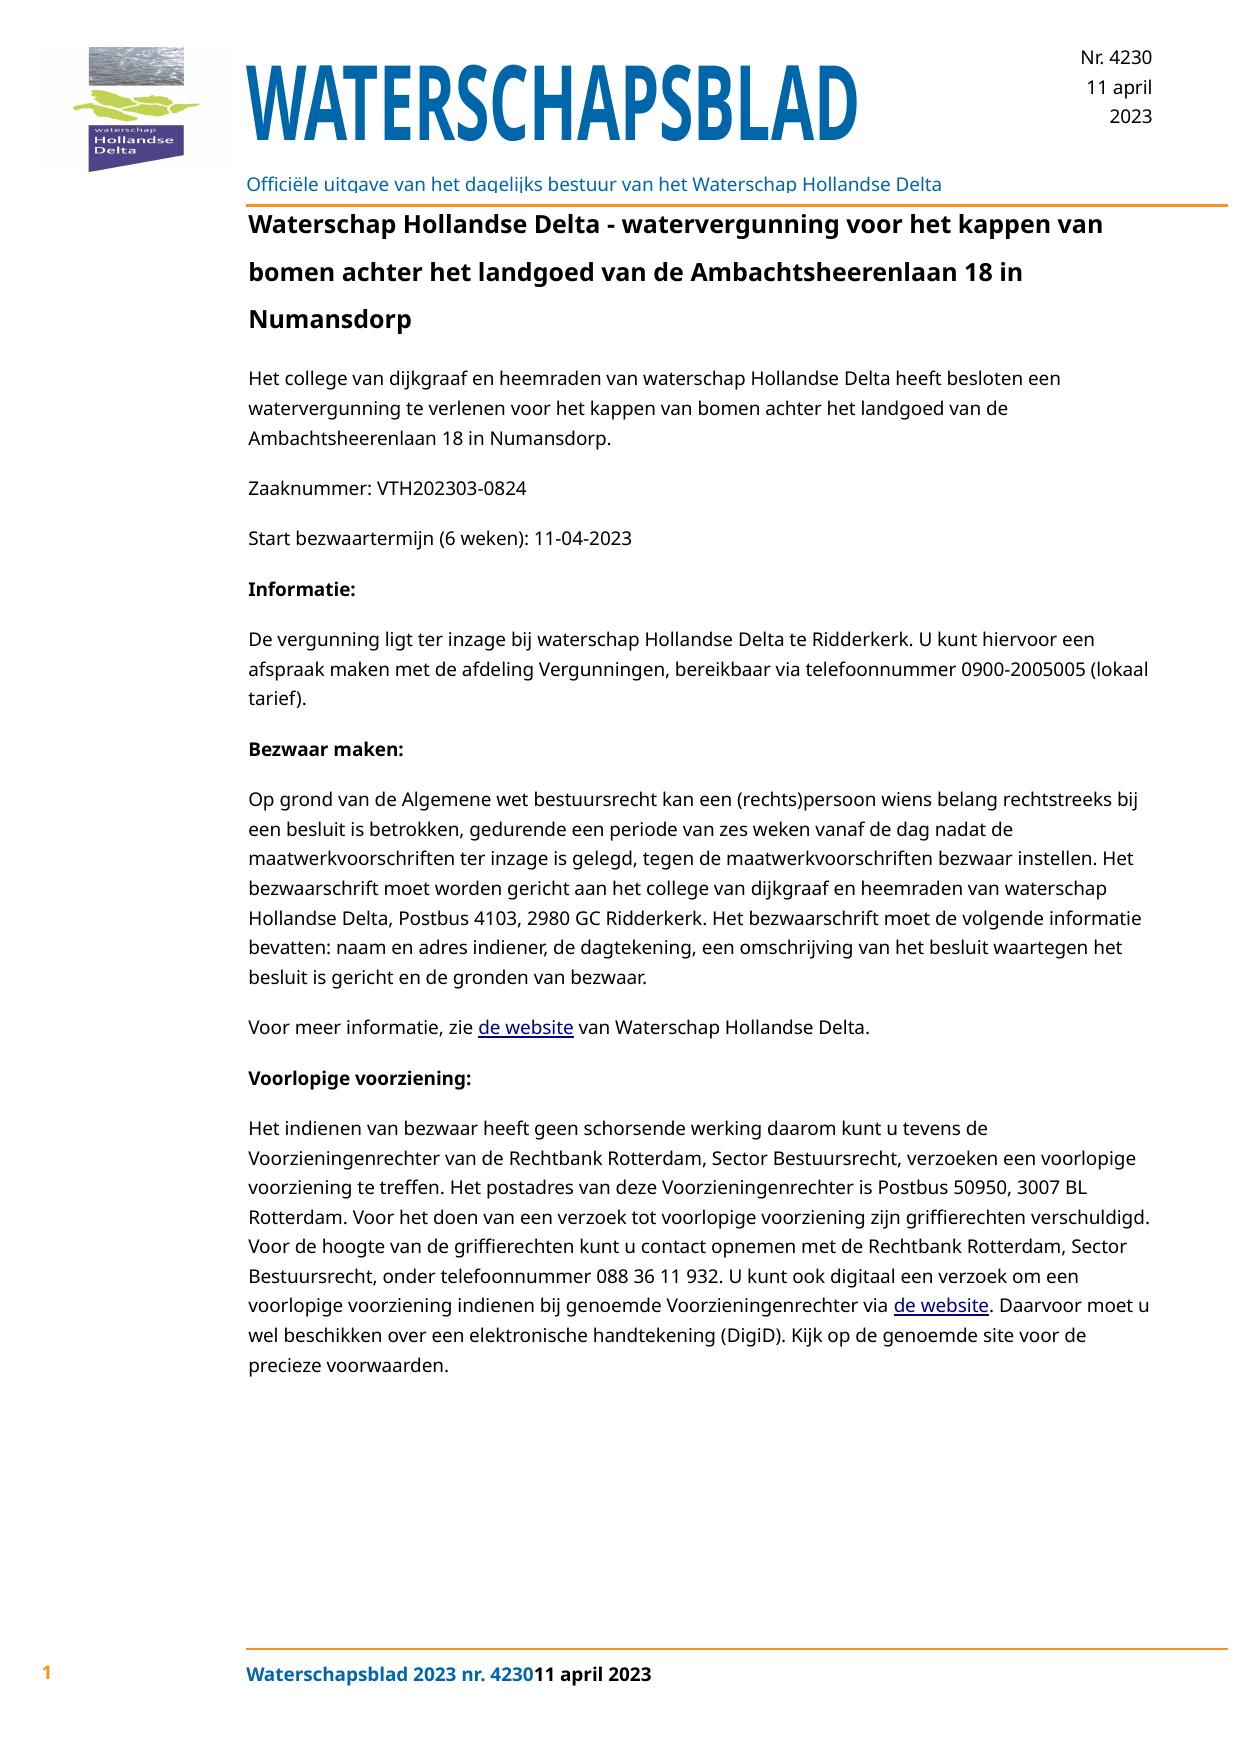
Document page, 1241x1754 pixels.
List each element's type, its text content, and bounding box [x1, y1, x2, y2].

text De vergunning ligt ter inzage bij waterschap Hollandse Delta te Ridderkerk. U kunt hiervoor een afspraak maken met de afdeling Vergunningen, bereikbaar via telefoonnummer 0900-2005005 (lokaal tarief). [248, 626, 1152, 711]
text Voorlopige voorziening: [248, 1065, 1152, 1090]
text Zaaknummer: VTH202303-0824 [248, 475, 1152, 501]
text Start bezwaartermijn (6 weken): 11-04-2023 [248, 526, 1152, 551]
text Op grond van de Algemene wet bestuursrecht kan een (rechts)persoon wiens belang rechtstreeks bij een besluit is betrokken, gedurende een periode van zes weken vanaf de dag nadat de maatwerkvoorschriften ter inzage is gelegd, tegen de maatwerkvoorschriften bezwaar instellen. Het bezwaarschrift moet worden gericht aan het college van dijkgraaf en heemraden van waterschap Hollandse Delta, Postbus 4103, 2980 GC Ridderkerk. Het bezwaarschrift moet de volgende informatie bevatten: naam en adres indiener, de dagtekening, een omschrijving van het besluit waartegen het besluit is gericht en de gronden van bezwaar. [248, 786, 1152, 989]
text Bezwaar maken: [248, 736, 1152, 762]
text Voor meer informatie, zie de website van Waterschap Hollandse Delta. [248, 1014, 1152, 1040]
text Het college van dijkgraaf en heemraden van waterschap Hollandse Delta heeft besloten een watervergunning te verlenen voor het kappen van bomen achter het landgoed van de Ambachtsheerenlaan 18 in Numansdorp. [248, 366, 1152, 450]
text Informatie: [248, 576, 1152, 602]
text Waterschap Hollandse Delta - watervergunning voor het kappen van bomen achter het landgoed van de Ambachtsheerenlaan 18 in Numansdorp [248, 207, 1152, 336]
text Het indienen van bezwaar heeft geen schorsende werking daarom kunt u tevens de Voorzieningenrechter van de Rechtbank Rotterdam, Sector Bestuursrecht, verzoeken een voorlopige voorziening te treffen. Het postadres van deze Voorzieningenrechter is Postbus 50950, 3007 BL Rotterdam. Voor het doen van een verzoek tot voorlopige voorziening zijn griffierechten verschuldigd. Voor de hoogte van de griffierechten kunt u contact opnemen met de Rechtbank Rotterdam, Sector Bestuursrecht, onder telefoonnummer 088 36 11 932. U kunt ook digitaal een verzoek om een voorlopige voorziening indienen bij genoemde Voorzieningenrechter via de website. Daarvoor moet u wel beschikken over een elektronische handtekening (DigiD). Kijk op de genoemde site voor de precieze voorwaarden. [248, 1115, 1152, 1377]
picture [41, 47, 231, 172]
